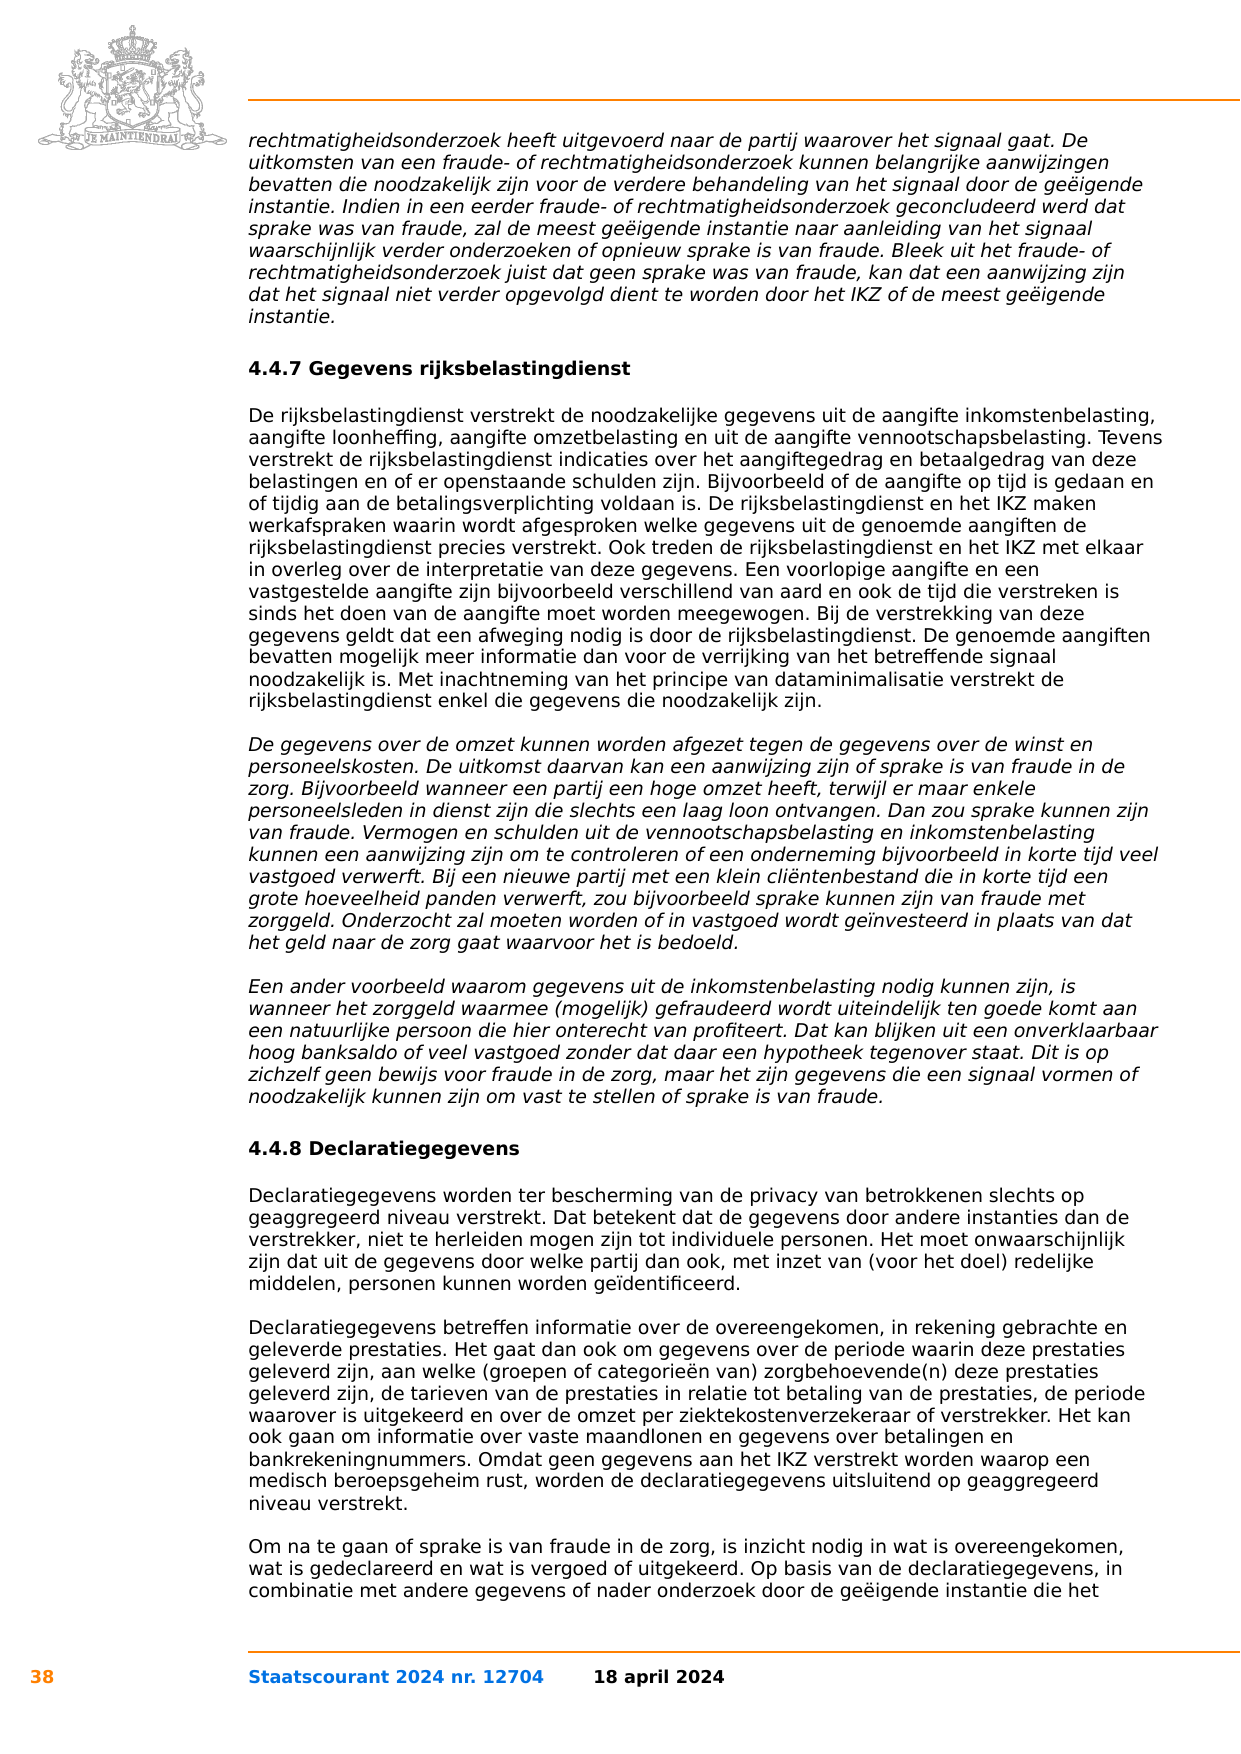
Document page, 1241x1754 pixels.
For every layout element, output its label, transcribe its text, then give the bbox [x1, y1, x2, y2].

text Een ander voorbeeld waarom gegevens uit de inkomstenbelasting nodig kunnen zijn, is wanneer het zorggeld waarmee (mogelijk) gefraudeerd wordt uiteindelijk ten goede komt aan een natuurlijke persoon die hier onterecht van profiteert. Dat kan blijken uit een onverklaarbaar hoog banksaldo of veel vastgoed zonder dat daar een hypotheek tegenover staat. Dit is op zichzelf geen bewijs voor fraude in de zorg, maar het zijn gegevens die een signaal vormen of noodzakelijk kunnen zijn om vast te stellen of sprake is van fraude. [248, 976, 1163, 1108]
text Om na te gaan of sprake is van fraude in de zorg, is inzicht nodig in wat is overeengekomen, wat is gedeclareerd en wat is vergoed of uitgekeerd. Op basis van de declaratiegegevens, in combinatie met andere gegevens of nader onderzoek door de geëigende instantie die het [248, 1536, 1163, 1602]
text Declaratiegegevens betreffen informatie over de overeengekomen, in rekening gebrachte en geleverde prestaties. Het gaat dan ook om gegevens over de periode waarin deze prestaties geleverd zijn, aan welke (groepen of categorieën van) zorgbehoevende(n) deze prestaties geleverd zijn, de tarieven van de prestaties in relatie tot betaling van de prestaties, de periode waarover is uitgekeerd en over de omzet per ziektekostenverzekeraar of verstrekker. Het kan ook gaan om informatie over vaste maandlonen en gegevens over betalingen en bankrekeningnummers. Omdat geen gegevens aan het IKZ verstrekt worden waarop een medisch beroepsgeheim rust, worden de declaratiegegevens uitsluitend op geaggregeerd niveau verstrekt. [248, 1317, 1163, 1514]
text De gegevens over de omzet kunnen worden afgezet tegen de gegevens over de winst en personeelskosten. De uitkomst daarvan kan een aanwijzing zijn of sprake is van fraude in de zorg. Bijvoorbeeld wanneer een partij een hoge omzet heeft, terwijl er maar enkele personeelsleden in dienst zijn die slechts een laag loon ontvangen. Dan zou sprake kunnen zijn van fraude. Vermogen en schulden uit de vennootschapsbelasting en inkomstenbelasting kunnen een aanwijzing zijn om te controleren of een onderneming bijvoorbeeld in korte tijd veel vastgoed verwerft. Bij een nieuwe partij met een klein cliëntenbestand die in korte tijd een grote hoeveelheid panden verwerft, zou bijvoorbeeld sprake kunnen zijn van fraude met zorggeld. Onderzocht zal moeten worden of in vastgoed wordt geïnvesteerd in plaats van dat het geld naar de zorg gaat waarvoor het is bedoeld. [248, 734, 1163, 954]
subtitle 4.4.8 Declaratiegegevens [248, 1138, 1163, 1160]
text rechtmatigheidsonderzoek heeft uitgevoerd naar de partij waarover het signaal gaat. De uitkomsten van een fraude- of rechtmatigheidsonderzoek kunnen belangrijke aanwijzingen bevatten die noodzakelijk zijn voor de verdere behandeling van het signaal door de geëigende instantie. Indien in een eerder fraude- of rechtmatigheidsonderzoek geconcludeerd werd dat sprake was van fraude, zal de meest geëigende instantie naar aanleiding van het signaal waarschijnlijk verder onderzoeken of opnieuw sprake is van fraude. Bleek uit het fraude- of rechtmatigheidsonderzoek juist dat geen sprake was van fraude, kan dat een aanwijzing zijn dat het signaal niet verder opgevolgd dient te worden door het IKZ of de meest geëigende instantie. [248, 130, 1163, 328]
picture [38, 25, 227, 150]
text Declaratiegegevens worden ter bescherming van de privacy van betrokkenen slechts op geaggregeerd niveau verstrekt. Dat betekent dat de gegevens door andere instanties dan de verstrekker, niet te herleiden mogen zijn tot individuele personen. Het moet onwaarschijnlijk zijn dat uit de gegevens door welke partij dan ook, met inzet van (voor het doel) redelijke middelen, personen kunnen worden geïdentificeerd. [248, 1185, 1163, 1295]
subtitle 4.4.7 Gegevens rijksbelastingdienst [248, 358, 1163, 380]
text De rijksbelastingdienst verstrekt de noodzakelijke gegevens uit de aangifte inkomstenbelasting, aangifte loonheffing, aangifte omzetbelasting en uit de aangifte vennootschapsbelasting. Tevens verstrekt de rijksbelastingdienst indicaties over het aangiftegedrag en betaalgedrag van deze belastingen en of er openstaande schulden zijn. Bijvoorbeeld of de aangifte op tijd is gedaan en of tijdig aan de betalingsverplichting voldaan is. De rijksbelastingdienst en het IKZ maken werkafspraken waarin wordt afgesproken welke gegevens uit de genoemde aangiften de rijksbelastingdienst precies verstrekt. Ook treden de rijksbelastingdienst en het IKZ met elkaar in overleg over de interpretatie van deze gegevens. Een voorlopige aangifte en een vastgestelde aangifte zijn bijvoorbeeld verschillend van aard en ook de tijd die verstreken is sinds het doen van de aangifte moet worden meegewogen. Bij de verstrekking van deze gegevens geldt dat een afweging nodig is door de rijksbelastingdienst. De genoemde aangiften bevatten mogelijk meer informatie dan voor de verrijking van het betreffende signaal noodzakelijk is. Met inachtneming van het principe van dataminimalisatie verstrekt de rijksbelastingdienst enkel die gegevens die noodzakelijk zijn. [248, 405, 1163, 712]
